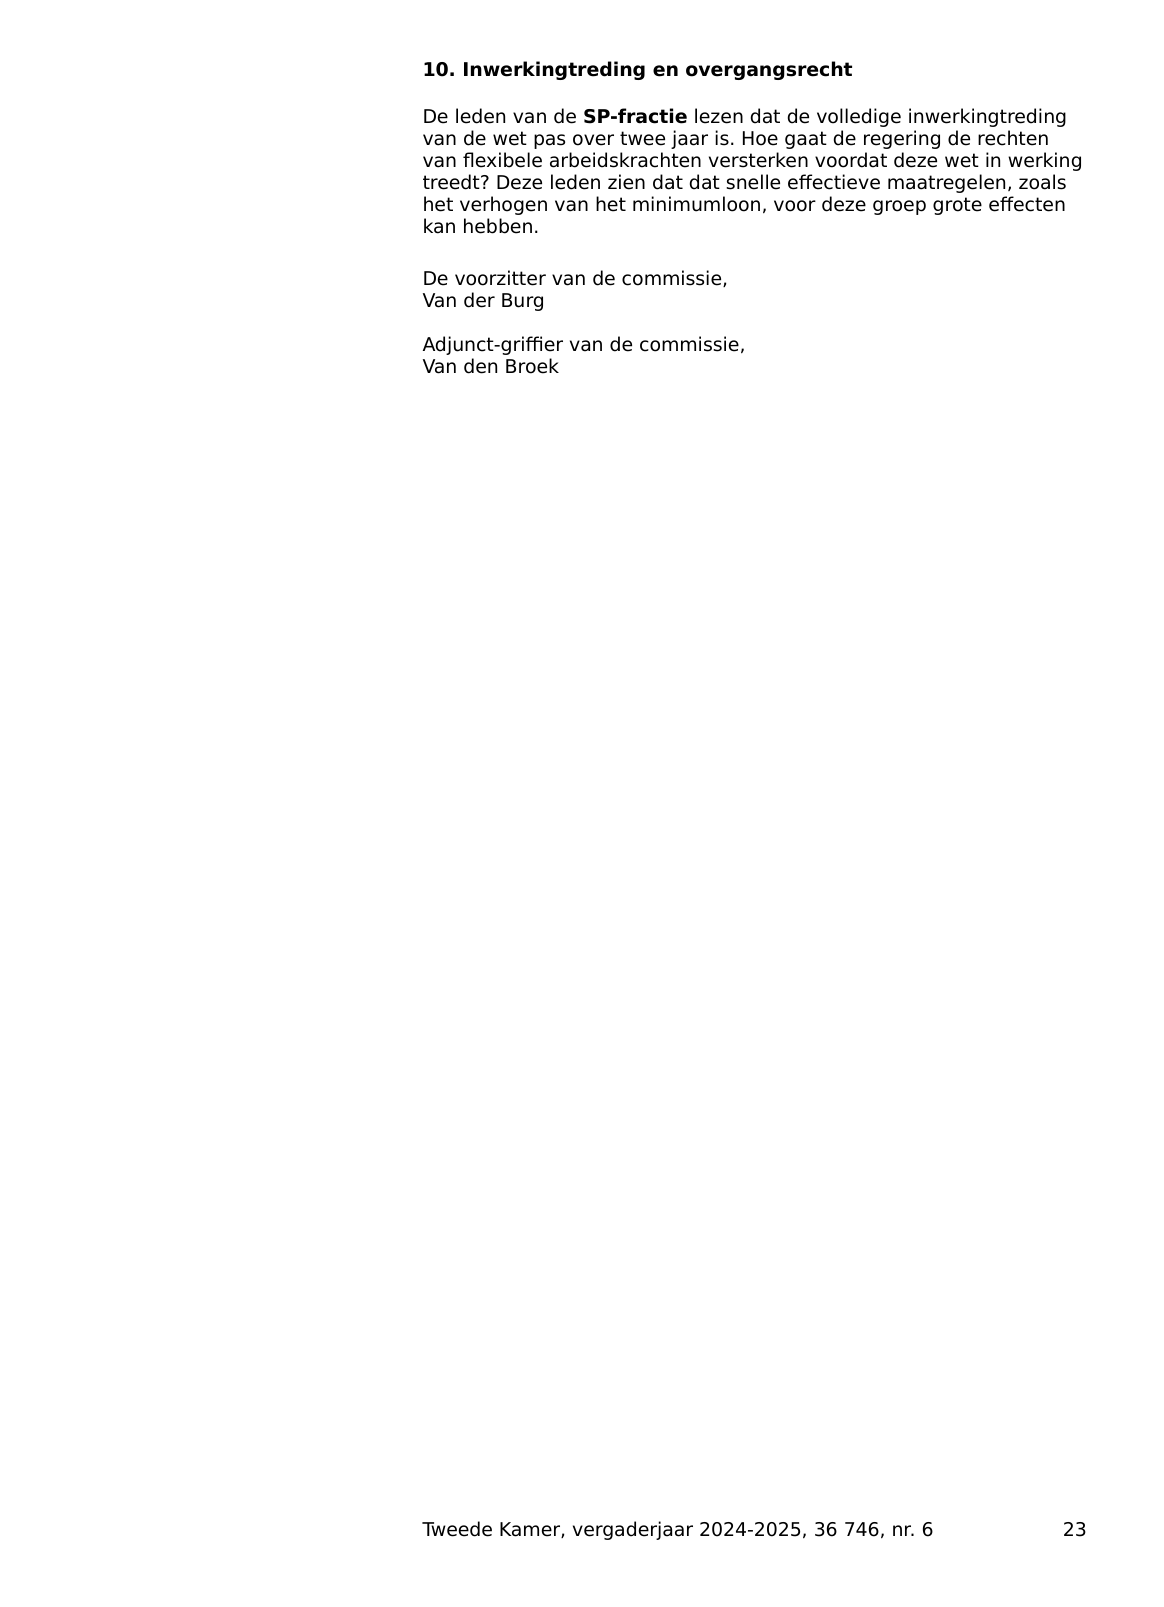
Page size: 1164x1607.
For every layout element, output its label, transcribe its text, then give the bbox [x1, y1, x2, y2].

text De leden van de SP-fractie lezen dat de volledige inwerkingtreding van de wet pas over twee jaar is. Hoe gaat de regering de rechten van flexibele arbeidskrachten versterken voordat deze wet in werking treedt? Deze leden zien dat dat snelle effectieve maatregelen, zoals het verhogen van het minimumloon, voor deze groep grote effecten kan hebben. [422, 106, 1087, 238]
text Adjunct-griffier van de commissie, Van den Broek [422, 334, 1087, 378]
text De voorzitter van de commissie, Van der Burg [422, 268, 1087, 312]
subtitle 10. Inwerkingtreding en overgangsrecht [422, 59, 1087, 81]
